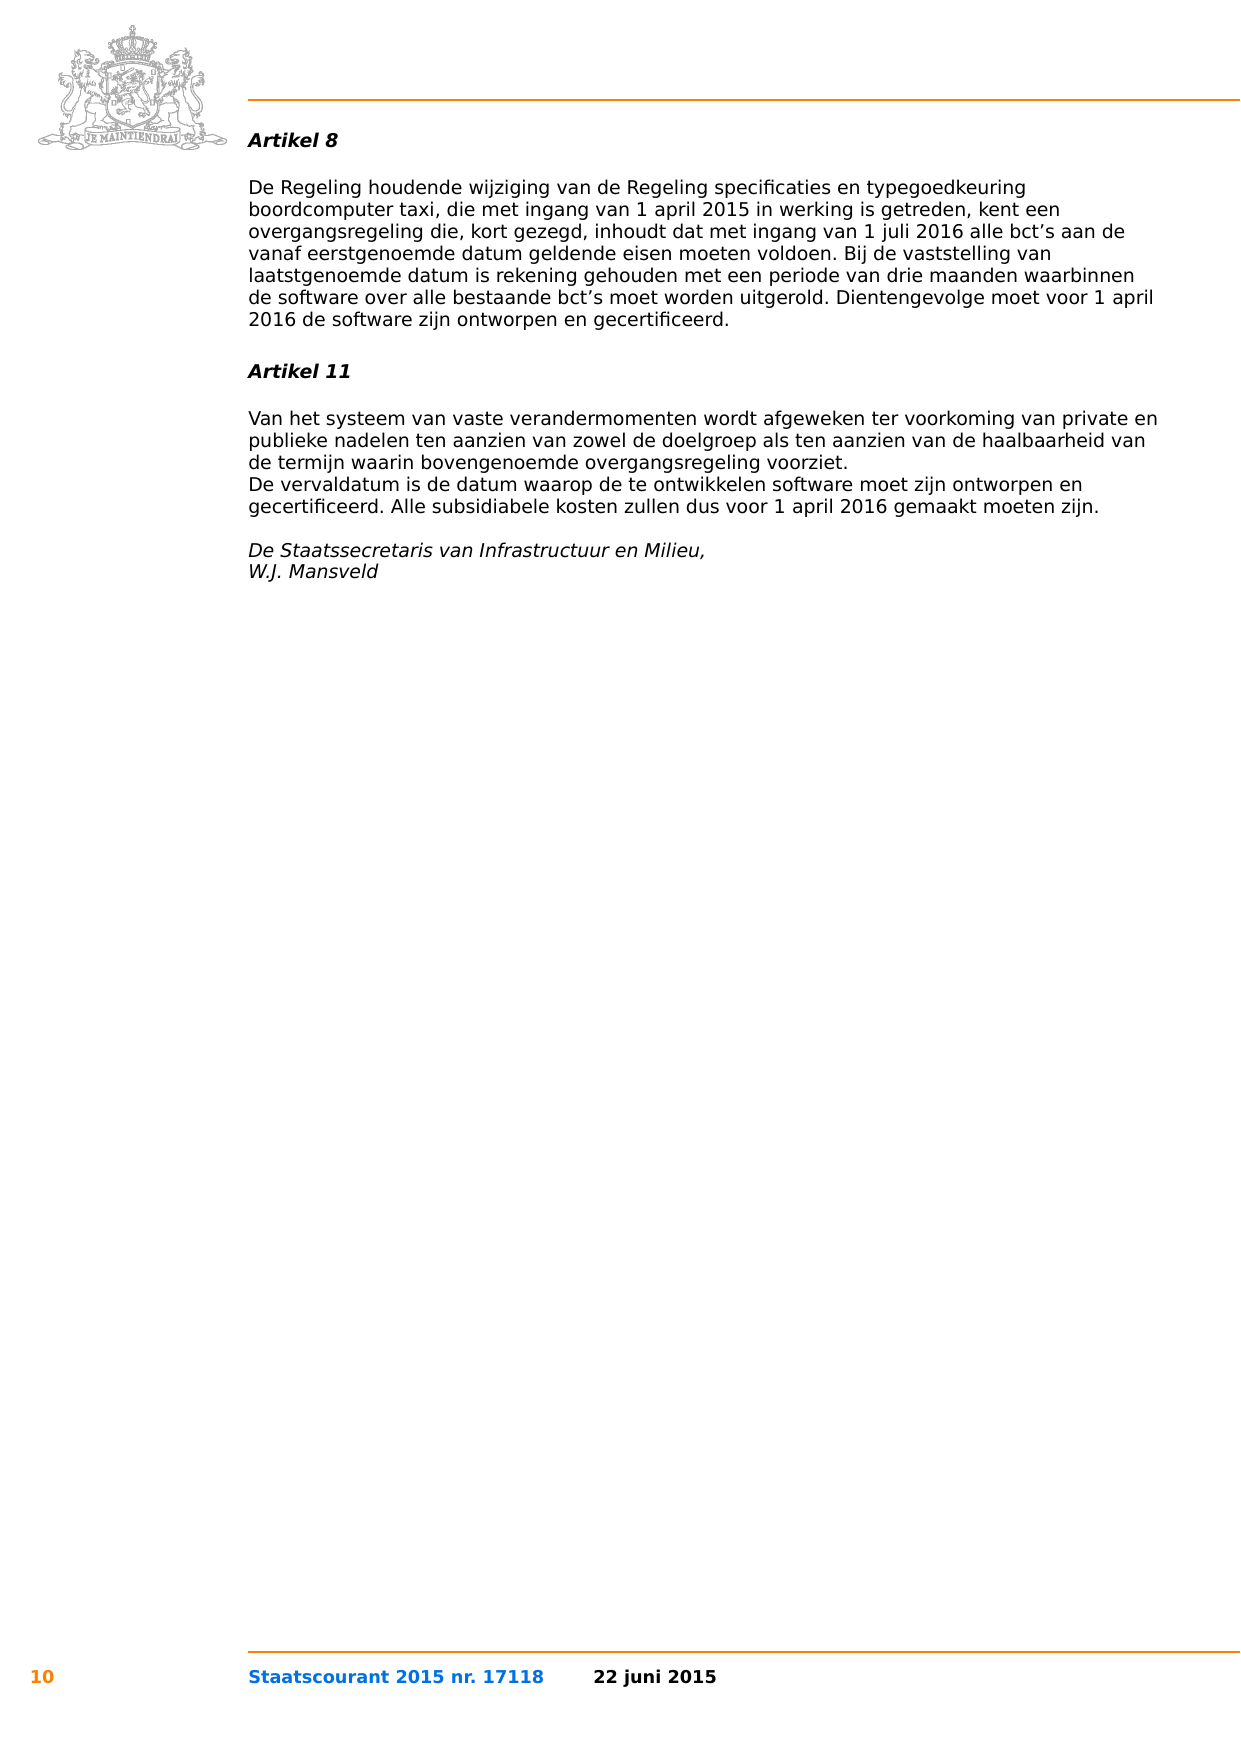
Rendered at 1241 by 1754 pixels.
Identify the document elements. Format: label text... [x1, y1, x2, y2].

text De Regeling houdende wijziging van de Regeling specificaties en typegoedkeuring boordcomputer taxi, die met ingang van 1 april 2015 in werking is getreden, kent een overgangsregeling die, kort gezegd, inhoudt dat met ingang van 1 juli 2016 alle bct’s aan de vanaf eerstgenoemde datum geldende eisen moeten voldoen. Bij de vaststelling van laatstgenoemde datum is rekening gehouden met een periode van drie maanden waarbinnen de software over alle bestaande bct’s moet worden uitgerold. Dientengevolge moet voor 1 april 2016 de software zijn ontworpen en gecertificeerd. [248, 177, 1163, 331]
text Van het systeem van vaste verandermomenten wordt afgeweken ter voorkoming van private en publieke nadelen ten aanzien van zowel de doelgroep als ten aanzien van de haalbaarheid van de termijn waarin bovengenoemde overgangsregeling voorziet. [248, 408, 1163, 474]
text De Staatssecretaris van Infrastructuur en Milieu, W.J. Mansveld [248, 539, 1163, 583]
picture [38, 25, 227, 150]
subtitle Artikel 8 [248, 130, 1163, 152]
subtitle Artikel 11 [248, 361, 1163, 383]
text De vervaldatum is de datum waarop de te ontwikkelen software moet zijn ontworpen en gecertificeerd. Alle subsidiabele kosten zullen dus voor 1 april 2016 gemaakt moeten zijn. [248, 474, 1163, 518]
